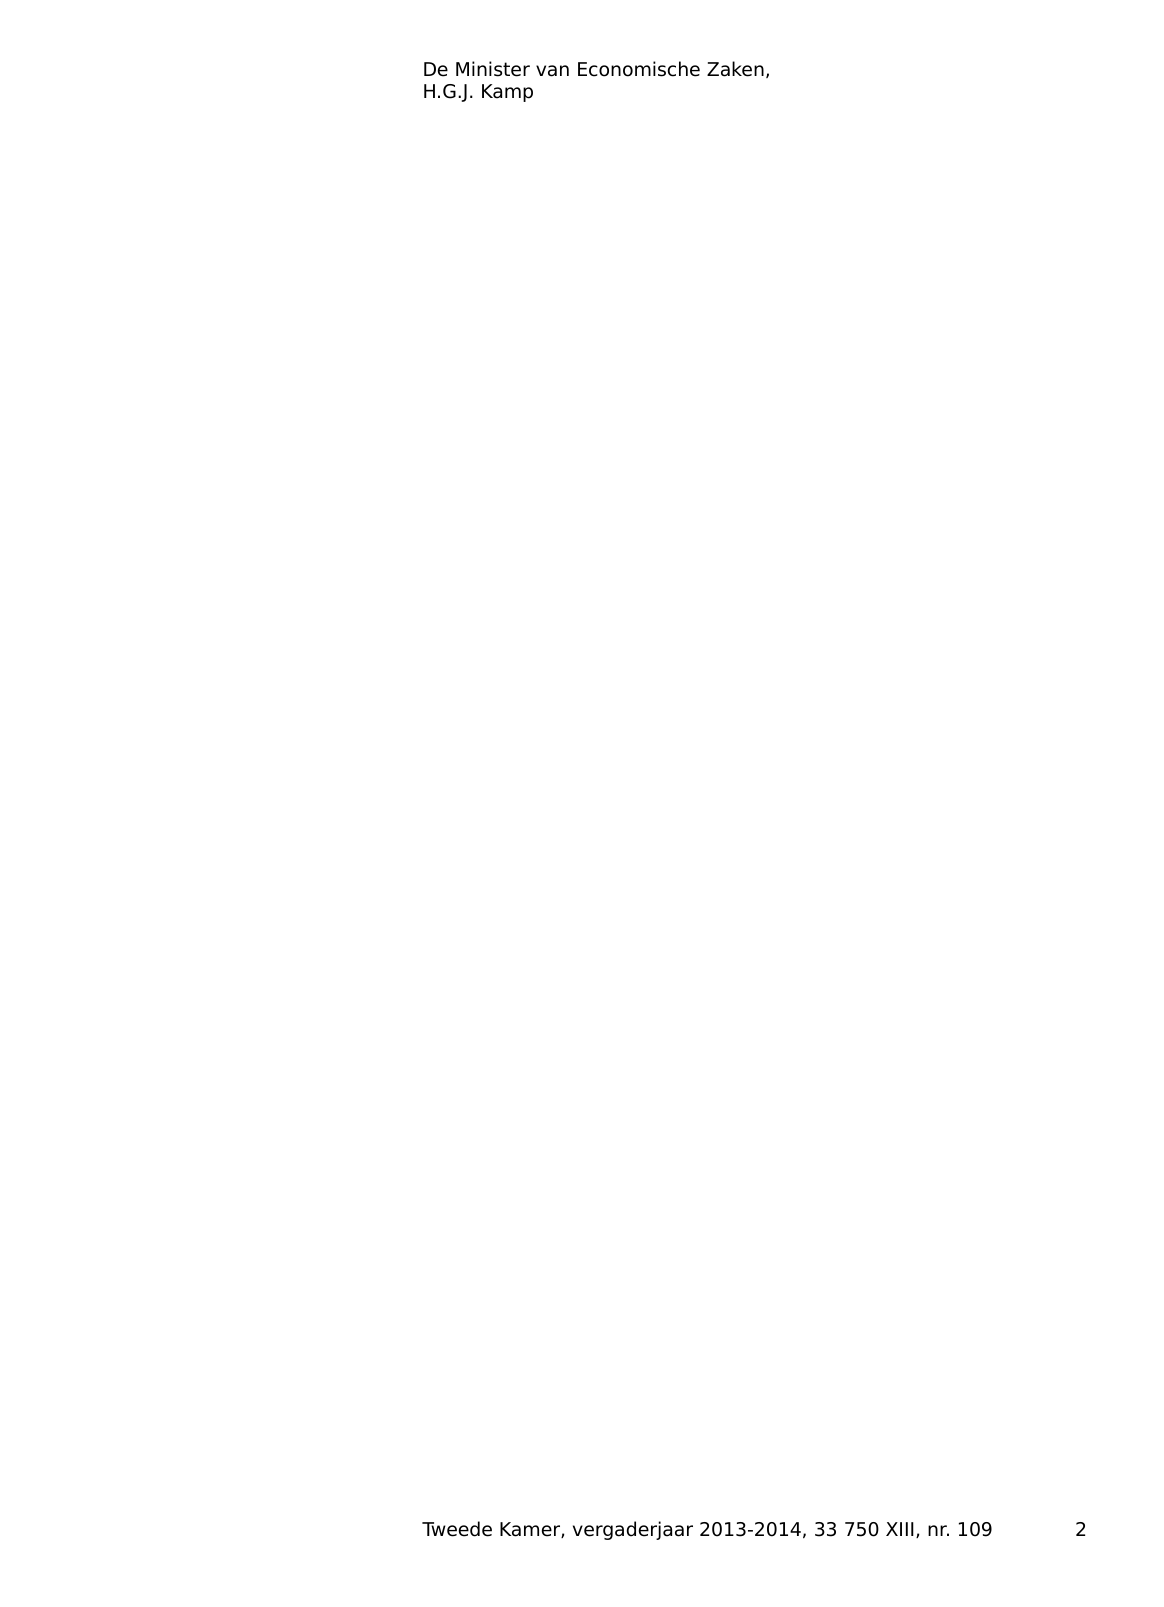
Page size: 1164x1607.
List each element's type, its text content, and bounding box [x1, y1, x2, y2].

text De Minister van Economische Zaken, H.G.J. Kamp [422, 59, 1087, 103]
